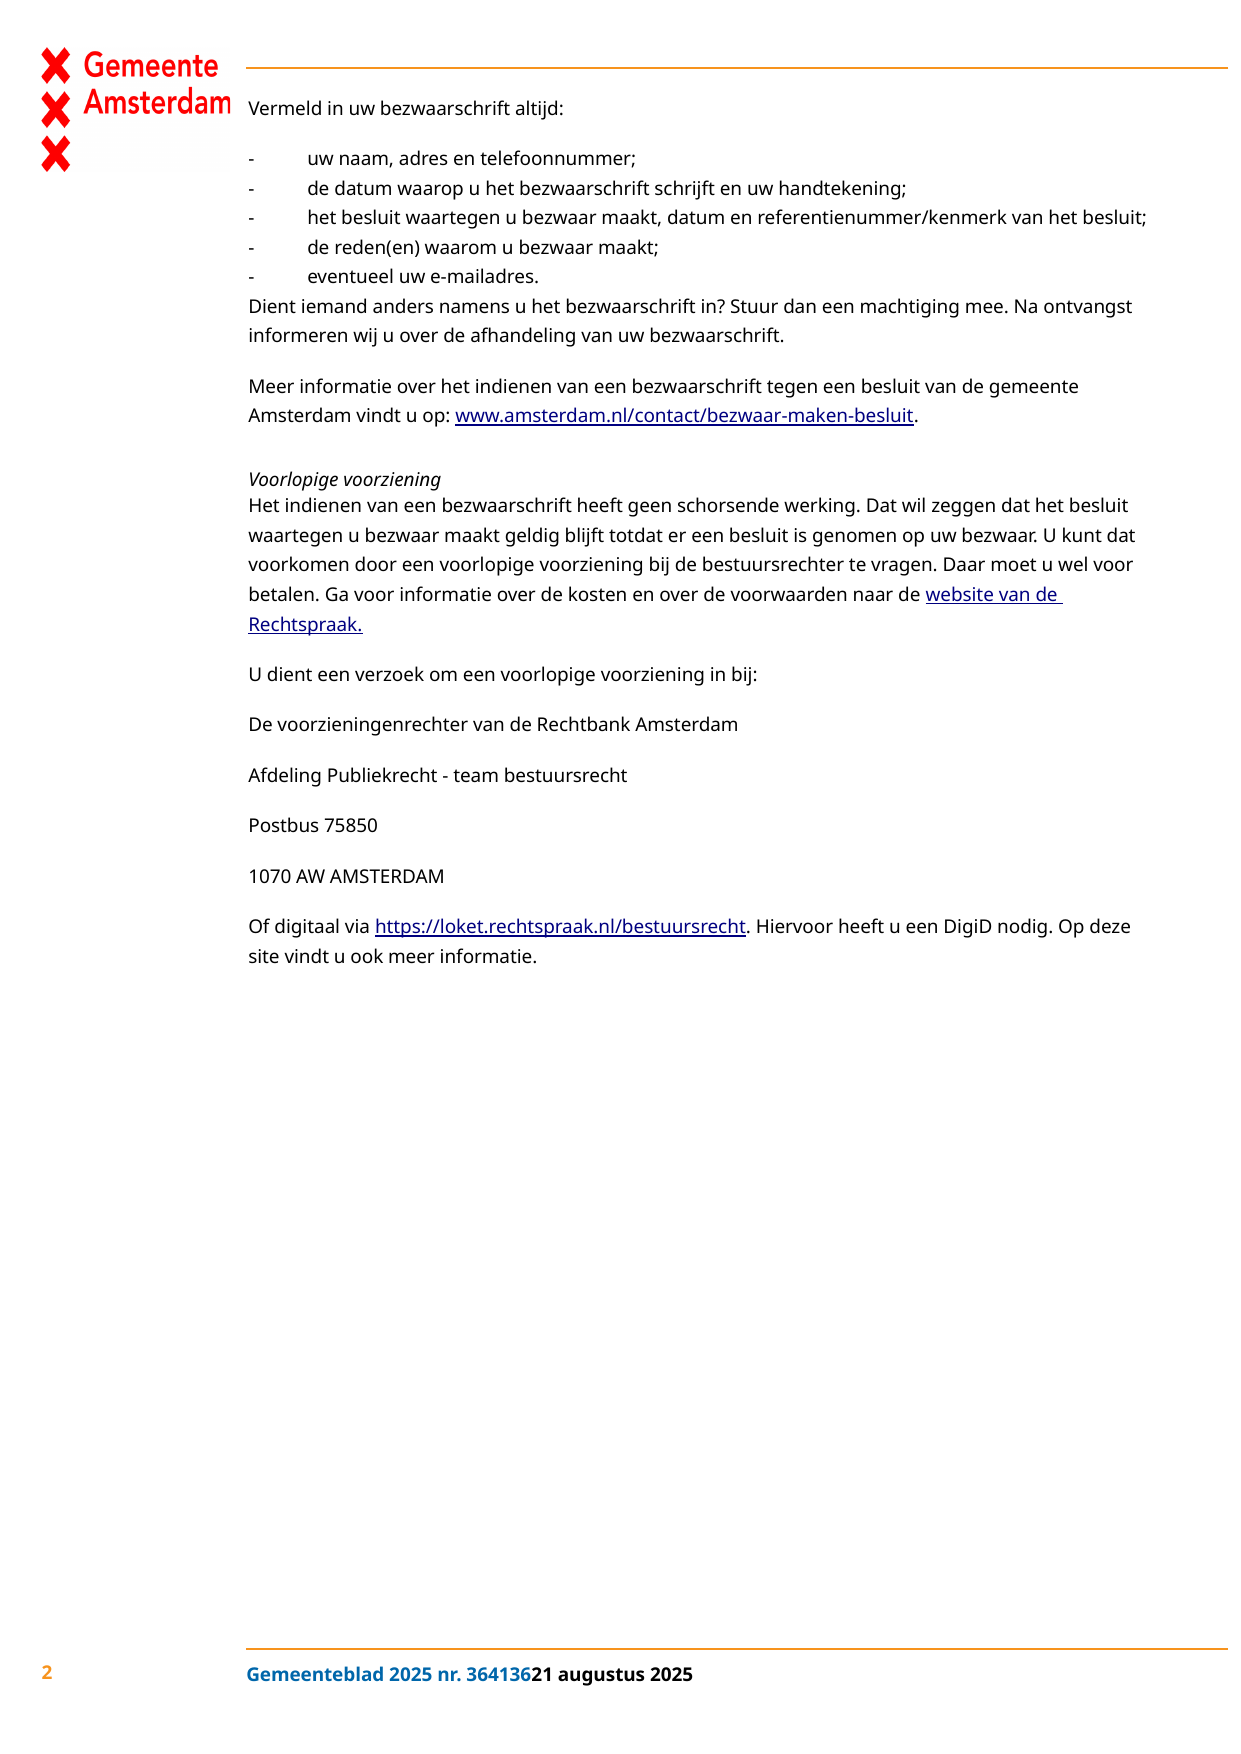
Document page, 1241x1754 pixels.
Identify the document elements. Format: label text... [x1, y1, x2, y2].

text U dient een verzoek om een voorlopige voorziening in bij: [248, 661, 1152, 687]
list de datum waarop u het bezwaarschrift schrijft en uw handtekening; [248, 175, 1152, 201]
list eventueel uw e-mailadres. [248, 263, 1152, 289]
text Of digitaal via https://loket.rechtspraak.nl/bestuursrecht. Hiervoor heeft u een DigiD nodig. Op deze site vindt u ook meer informatie. [248, 913, 1152, 968]
text Voorlopige voorziening [248, 467, 1152, 492]
list het besluit waartegen u bezwaar maakt, datum en referentienummer/kenmerk van het besluit; [248, 204, 1152, 230]
text Vermeld in uw bezwaarschrift altijd: [248, 95, 1152, 121]
text De voorzieningenrechter van de Rechtbank Amsterdam [248, 712, 1152, 737]
list uw naam, adres en telefoonnummer; [248, 145, 1152, 171]
text 1070 AW AMSTERDAM [248, 863, 1152, 888]
text Meer informatie over het indienen van een bezwaarschrift tegen een besluit van de gemeente Amsterdam vindt u op: www.amsterdam.nl/contact/bezwaar-maken-besluit. [248, 373, 1152, 428]
text Het indienen van een bezwaarschrift heeft geen schorsende werking. Dat wil zeggen dat het besluit waartegen u bezwaar maakt geldig blijft totdat er een besluit is genomen op uw bezwaar. U kunt dat voorkomen door een voorlopige voorziening bij de bestuursrechter te vragen. Daar moet u wel voor betalen. Ga voor informatie over de kosten en over de voorwaarden naar de website van de Rechtspraak. [248, 492, 1152, 636]
picture [41, 47, 231, 172]
text Postbus 75850 [248, 812, 1152, 838]
text Dient iemand anders namens u het bezwaarschrift in? Stuur dan een machtiging mee. Na ontvangst informeren wij u over de afhandeling van uw bezwaarschrift. [248, 293, 1152, 348]
text Afdeling Publiekrecht - team bestuursrecht [248, 762, 1152, 788]
list de reden(en) waarom u bezwaar maakt; [248, 234, 1152, 260]
